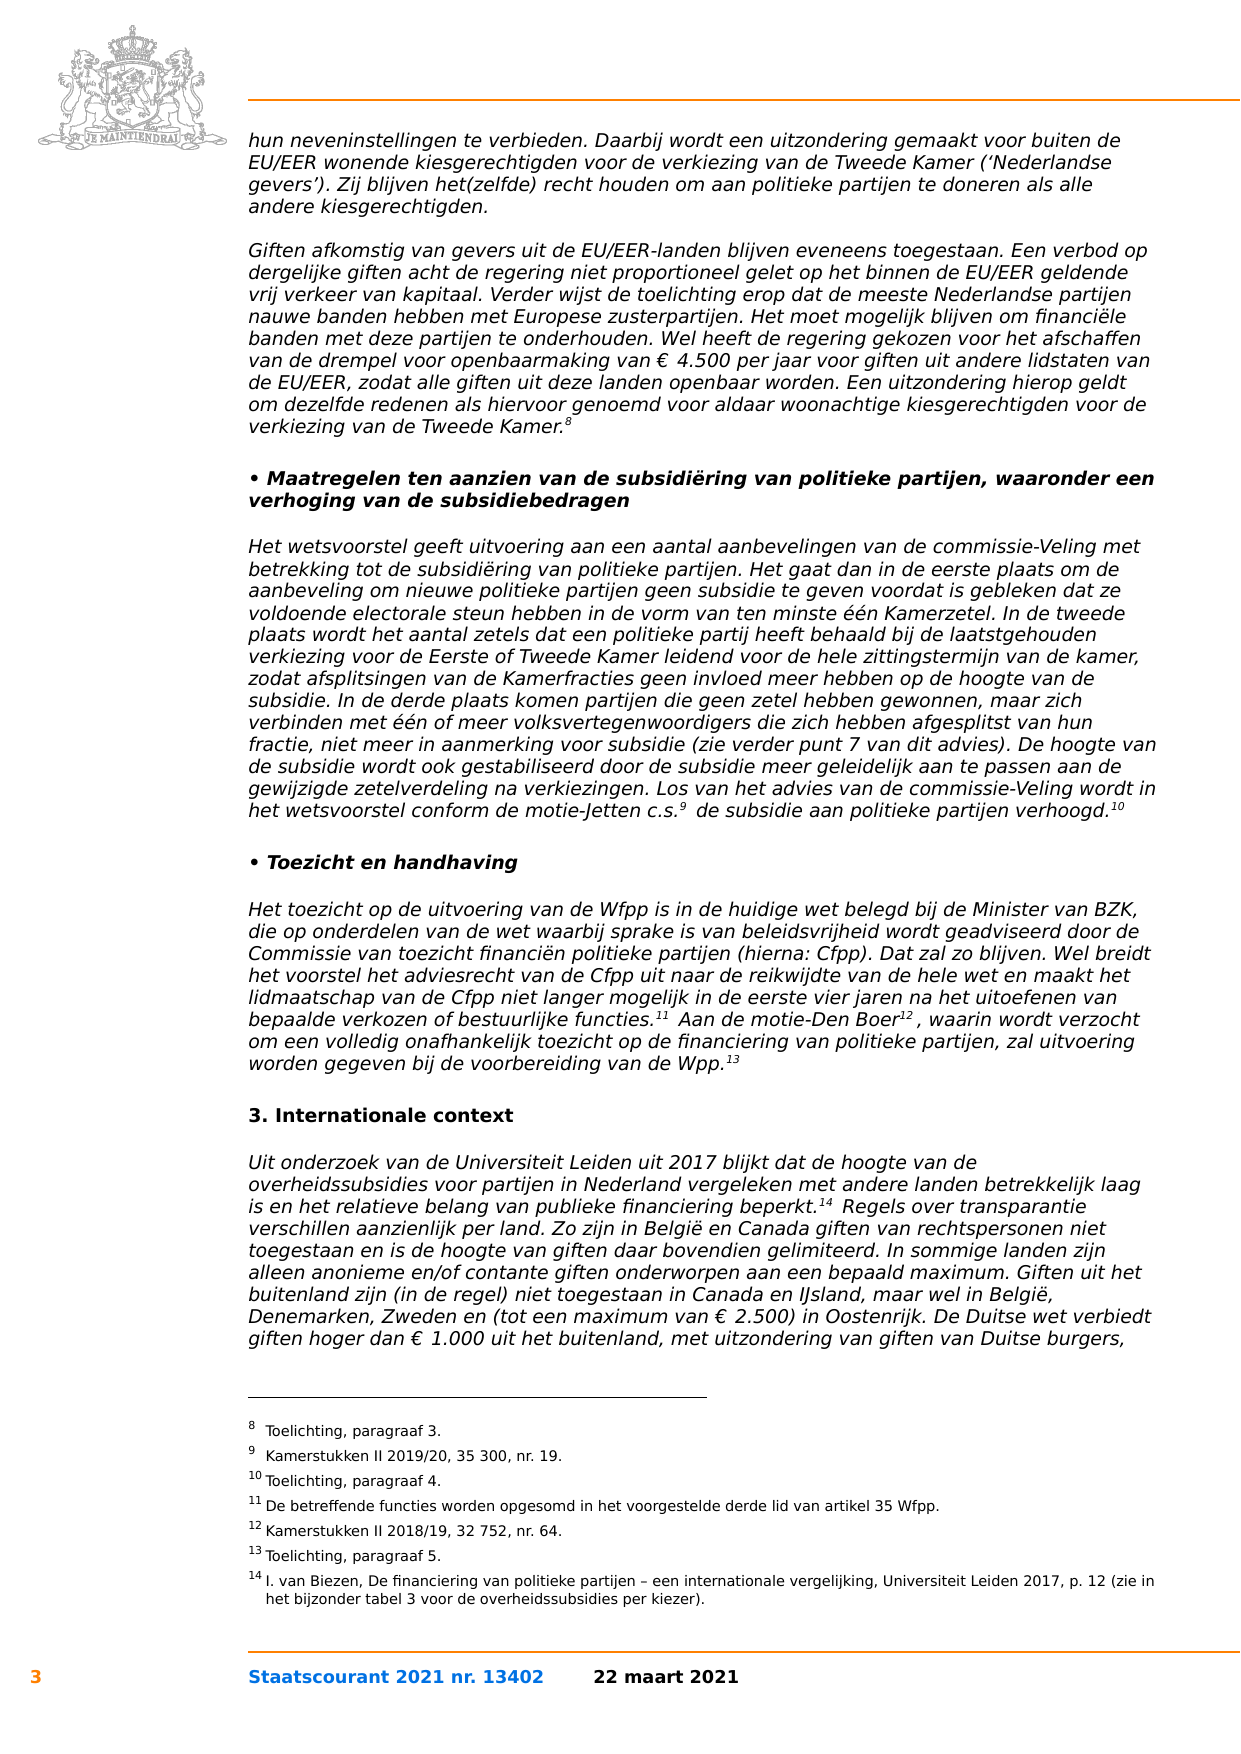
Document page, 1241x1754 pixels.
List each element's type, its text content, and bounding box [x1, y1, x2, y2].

text Toelichting, paragraaf 5. [248, 1544, 1163, 1566]
text Uit onderzoek van de Universiteit Leiden uit 2017 blijkt dat de hoogte van de overheidssubsidies voor partijen in Nederland vergeleken met andere landen betrekkelijk laag is en het relatieve belang van publieke financiering beperkt. Regels over transparantie verschillen aanzienlijk per land. Zo zijn in België en Canada giften van rechtspersonen niet toegestaan en is de hoogte van giften daar bovendien gelimiteerd. In sommige landen zijn alleen anonieme en/of contante giften onderworpen aan een bepaald maximum. Giften uit het buitenland zijn (in de regel) niet toegestaan in Canada en IJsland, maar wel in België, Denemarken, Zweden en (tot een maximum van € 2.500) in Oostenrijk. De Duitse wet verbiedt giften hoger dan € 1.000 uit het buitenland, met uitzondering van giften van Duitse burgers, [248, 1152, 1163, 1350]
subtitle • Toezicht en handhaving [248, 852, 1163, 874]
text Kamerstukken II 2018/19, 32 752, nr. 64. [248, 1519, 1163, 1541]
text I. van Biezen, De financiering van politieke partijen – een internationale vergelijking, Universiteit Leiden 2017, p. 12 (zie in het bijzonder tabel 3 voor de overheidssubsidies per kiezer). [248, 1569, 1163, 1608]
text Het toezicht op de uitvoering van de Wfpp is in de huidige wet belegd bij de Minister van BZK, die op onderdelen van de wet waarbij sprake is van beleidsvrijheid wordt geadviseerd door de Commissie van toezicht financiën politieke partijen (hierna: Cfpp). Dat zal zo blijven. Wel breidt het voorstel het adviesrecht van de Cfpp uit naar de reikwijdte van de hele wet en maakt het lidmaatschap van de Cfpp niet langer mogelijk in de eerste vier jaren na het uitoefenen van bepaalde verkozen of bestuurlijke functies. Aan de motie-Den Boer, waarin wordt verzocht om een volledig onafhankelijk toezicht op de financiering van politieke partijen, zal uitvoering worden gegeven bij de voorbereiding van de Wpp. [248, 899, 1163, 1075]
text Het wetsvoorstel geeft uitvoering aan een aantal aanbevelingen van de commissie-Veling met betrekking tot de subsidiëring van politieke partijen. Het gaat dan in de eerste plaats om de aanbeveling om nieuwe politieke partijen geen subsidie te geven voordat is gebleken dat ze voldoende electorale steun hebben in de vorm van ten minste één Kamerzetel. In de tweede plaats wordt het aantal zetels dat een politieke partij heeft behaald bij de laatstgehouden verkiezing voor de Eerste of Tweede Kamer leidend voor de hele zittingstermijn van de kamer, zodat afsplitsingen van de Kamerfracties geen invloed meer hebben op de hoogte van de subsidie. In de derde plaats komen partijen die geen zetel hebben gewonnen, maar zich verbinden met één of meer volksvertegenwoordigers die zich hebben afgesplitst van hun fractie, niet meer in aanmerking voor subsidie (zie verder punt 7 van dit advies). De hoogte van de subsidie wordt ook gestabiliseerd door de subsidie meer geleidelijk aan te passen aan de gewijzigde zetelverdeling na verkiezingen. Los van het advies van de commissie-Veling wordt in het wetsvoorstel conform de motie-Jetten c.s. de subsidie aan politieke partijen verhoogd. [248, 536, 1163, 822]
text Kamerstukken II 2019/20, 35 300, nr. 19. [248, 1444, 1163, 1466]
text De betreffende functies worden opgesomd in het voorgestelde derde lid van artikel 35 Wfpp. [248, 1494, 1163, 1516]
text Toelichting, paragraaf 3. [248, 1419, 1163, 1441]
picture [38, 25, 227, 150]
subtitle 3. Internationale context [248, 1105, 1163, 1127]
subtitle • Maatregelen ten aanzien van de subsidiëring van politieke partijen, waaronder een verhoging van de subsidiebedragen [248, 467, 1163, 511]
text Toelichting, paragraaf 4. [248, 1469, 1163, 1491]
text Giften afkomstig van gevers uit de EU/EER-landen blijven eveneens toegestaan. Een verbod op dergelijke giften acht de regering niet proportioneel gelet op het binnen de EU/EER geldende vrij verkeer van kapitaal. Verder wijst de toelichting erop dat de meeste Nederlandse partijen nauwe banden hebben met Europese zusterpartijen. Het moet mogelijk blijven om financiële banden met deze partijen te onderhouden. Wel heeft de regering gekozen voor het afschaffen van de drempel voor openbaarmaking van € 4.500 per jaar voor giften uit andere lidstaten van de EU/EER, zodat alle giften uit deze landen openbaar worden. Een uitzondering hierop geldt om dezelfde redenen als hiervoor genoemd voor aldaar woonachtige kiesgerechtigden voor de verkiezing van de Tweede Kamer. [248, 240, 1163, 437]
text hun neveninstellingen te verbieden. Daarbij wordt een uitzondering gemaakt voor buiten de EU/EER wonende kiesgerechtigden voor de verkiezing van de Tweede Kamer (‘Nederlandse gevers’). Zij blijven het(zelfde) recht houden om aan politieke partijen te doneren als alle andere kiesgerechtigden. [248, 130, 1163, 218]
